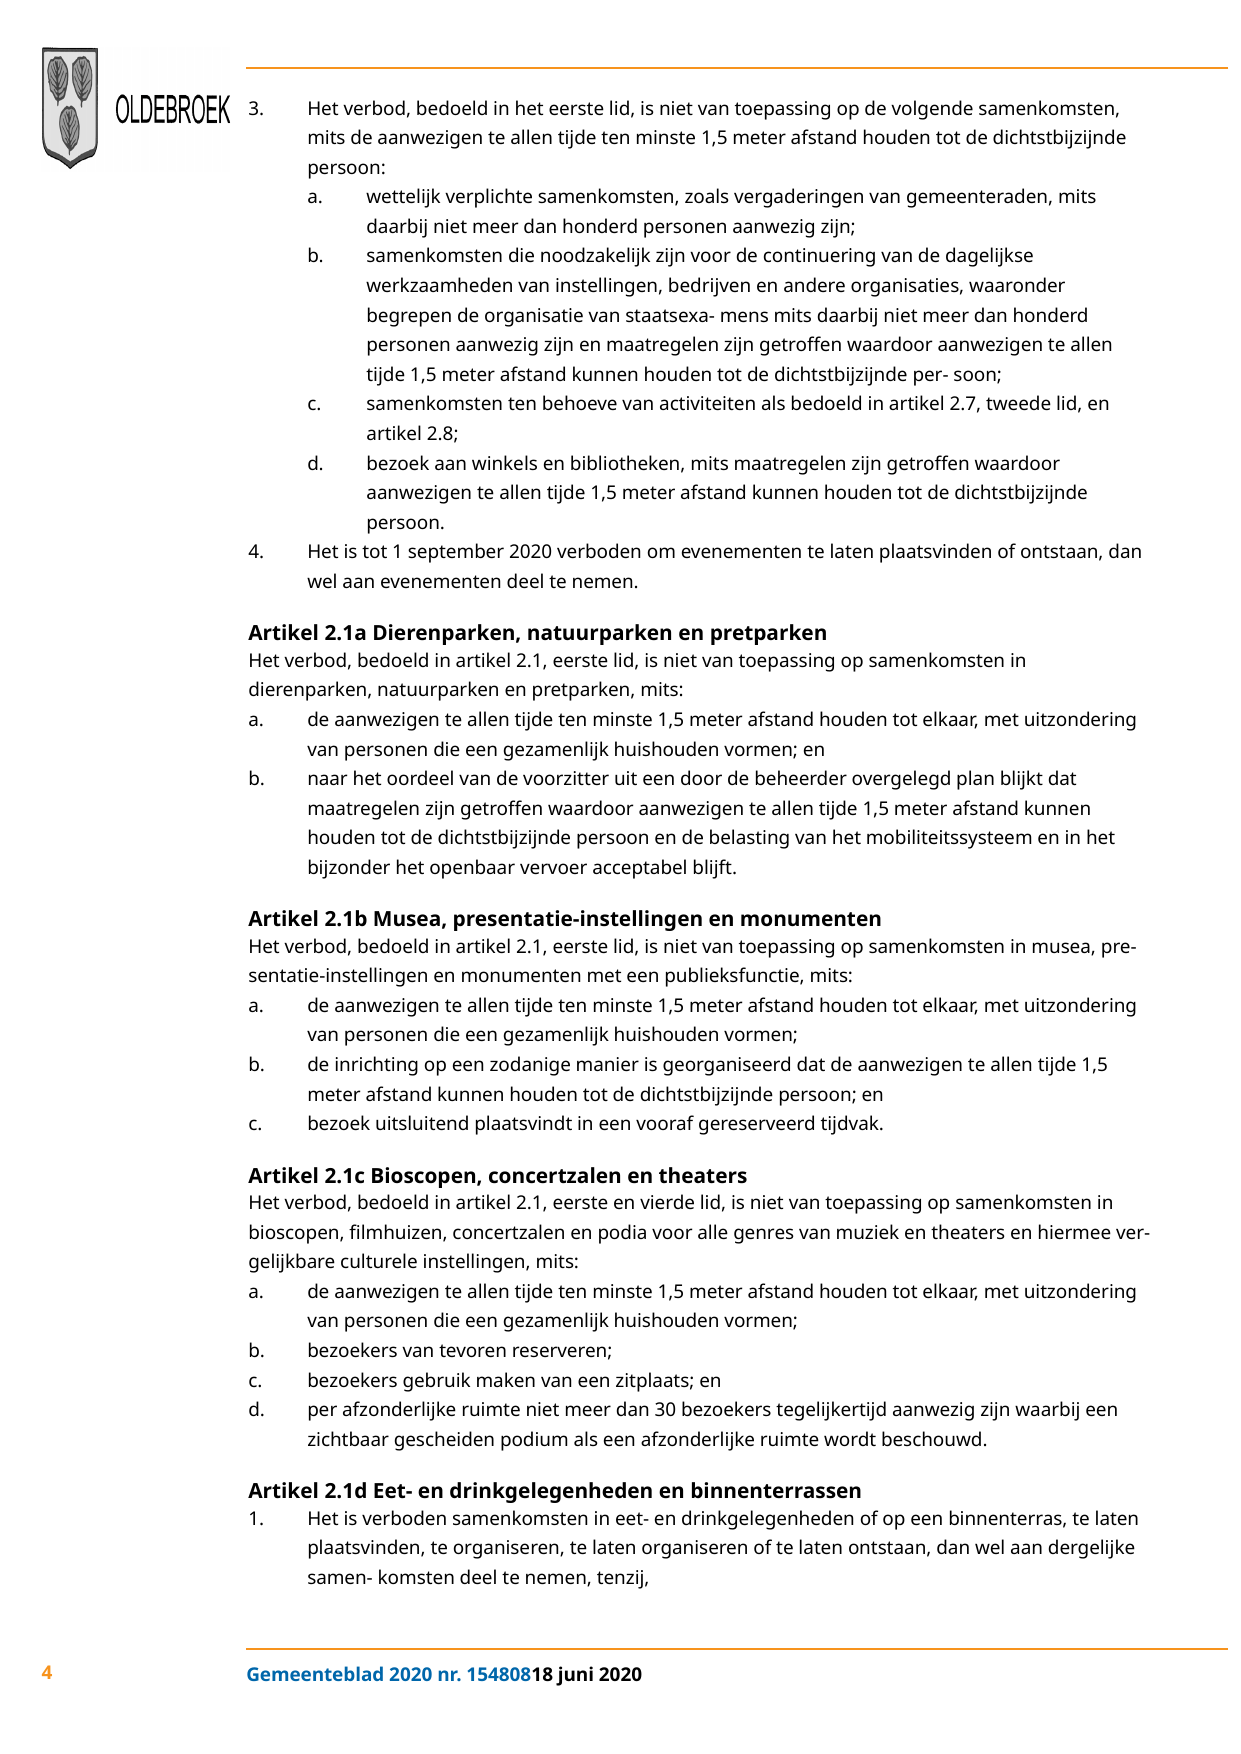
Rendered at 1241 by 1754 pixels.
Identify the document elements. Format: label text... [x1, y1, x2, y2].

list de aanwezigen te allen tijde ten minste 1,5 meter afstand houden tot elkaar, met uitzondering van personen die een gezamenlijk huishouden vormen; en [248, 706, 1152, 761]
list samenkomsten ten behoeve van activiteiten als bedoeld in artikel 2.7, tweede lid, en artikel 2.8; [307, 391, 1152, 446]
text Artikel 2.1b Musea, presentatie-instellingen en monumenten [248, 904, 1152, 933]
list de inrichting op een zodanige manier is georganiseerd dat de aanwezigen te allen tijde 1,5 meter afstand kunnen houden tot de dichtstbijzijnde persoon; en [248, 1051, 1152, 1107]
text Het verbod, bedoeld in artikel 2.1, eerste lid, is niet van toepassing op samenkomsten in dierenparken, natuurparken en pretparken, mits: [248, 647, 1152, 702]
list Het is verboden samenkomsten in eet- en drinkgelegenheden of op een binnenterras, te laten plaatsvinden, te organiseren, te laten organiseren of te laten ontstaan, dan wel aan dergelijke samen- komsten deel te nemen, tenzij, [248, 1505, 1152, 1590]
list bezoekers gebruik maken van een zitplaats; en [248, 1367, 1152, 1392]
text Artikel 2.1d Eet- en drinkgelegenheden en binnenterrassen [248, 1476, 1152, 1505]
list bezoek aan winkels en bibliotheken, mits maatregelen zijn getroffen waardoor aanwezigen te allen tijde 1,5 meter afstand kunnen houden tot de dichtstbijzijnde persoon. [307, 450, 1152, 535]
list de aanwezigen te allen tijde ten minste 1,5 meter afstand houden tot elkaar, met uitzondering van personen die een gezamenlijk huishouden vormen; [248, 1278, 1152, 1333]
list de aanwezigen te allen tijde ten minste 1,5 meter afstand houden tot elkaar, met uitzondering van personen die een gezamenlijk huishouden vormen; [248, 992, 1152, 1047]
list bezoek uitsluitend plaatsvindt in een vooraf gereserveerd tijdvak. [248, 1110, 1152, 1136]
text Het verbod, bedoeld in artikel 2.1, eerste lid, is niet van toepassing op samenkomsten in musea, pre- sentatie-instellingen en monumenten met een publieksfunctie, mits: [248, 933, 1152, 988]
list samenkomsten die noodzakelijk zijn voor de continuering van de dagelijkse werkzaamheden van instellingen, bedrijven en andere organisaties, waaronder begrepen de organisatie van staatsexa- mens mits daarbij niet meer dan honderd personen aanwezig zijn en maatregelen zijn getroffen waardoor aanwezigen te allen tijde 1,5 meter afstand kunnen houden tot de dichtstbijzijnde per- soon; [307, 243, 1152, 387]
list Het verbod, bedoeld in het eerste lid, is niet van toepassing op de volgende samenkomsten, mits de aanwezigen te allen tijde ten minste 1,5 meter afstand houden tot de dichtstbijzijnde persoon: [248, 95, 1152, 180]
list bezoekers van tevoren reserveren; [248, 1337, 1152, 1363]
list wettelijk verplichte samenkomsten, zoals vergaderingen van gemeenteraden, mits daarbij niet meer dan honderd personen aanwezig zijn; [307, 183, 1152, 239]
list per afzonderlijke ruimte niet meer dan 30 bezoekers tegelijkertijd aanwezig zijn waarbij een zichtbaar gescheiden podium als een afzonderlijke ruimte wordt beschouwd. [248, 1396, 1152, 1452]
text Artikel 2.1a Dierenparken, natuurparken en pretparken [248, 618, 1152, 647]
list Het is tot 1 september 2020 verboden om evenementen te laten plaatsvinden of ontstaan, dan wel aan evenementen deel te nemen. [248, 538, 1152, 594]
picture [41, 47, 231, 172]
list naar het oordeel van de voorzitter uit een door de beheerder overgelegd plan blijkt dat maatregelen zijn getroffen waardoor aanwezigen te allen tijde 1,5 meter afstand kunnen houden tot de dichtstbijzijnde persoon en de belasting van het mobiliteitssysteem en in het bijzonder het openbaar vervoer acceptabel blijft. [248, 765, 1152, 880]
text Het verbod, bedoeld in artikel 2.1, eerste en vierde lid, is niet van toepassing op samenkomsten in bioscopen, filmhuizen, concertzalen en podia voor alle genres van muziek en theaters en hiermee ver- gelijkbare culturele instellingen, mits: [248, 1189, 1152, 1274]
text Artikel 2.1c Bioscopen, concertzalen en theaters [248, 1161, 1152, 1189]
